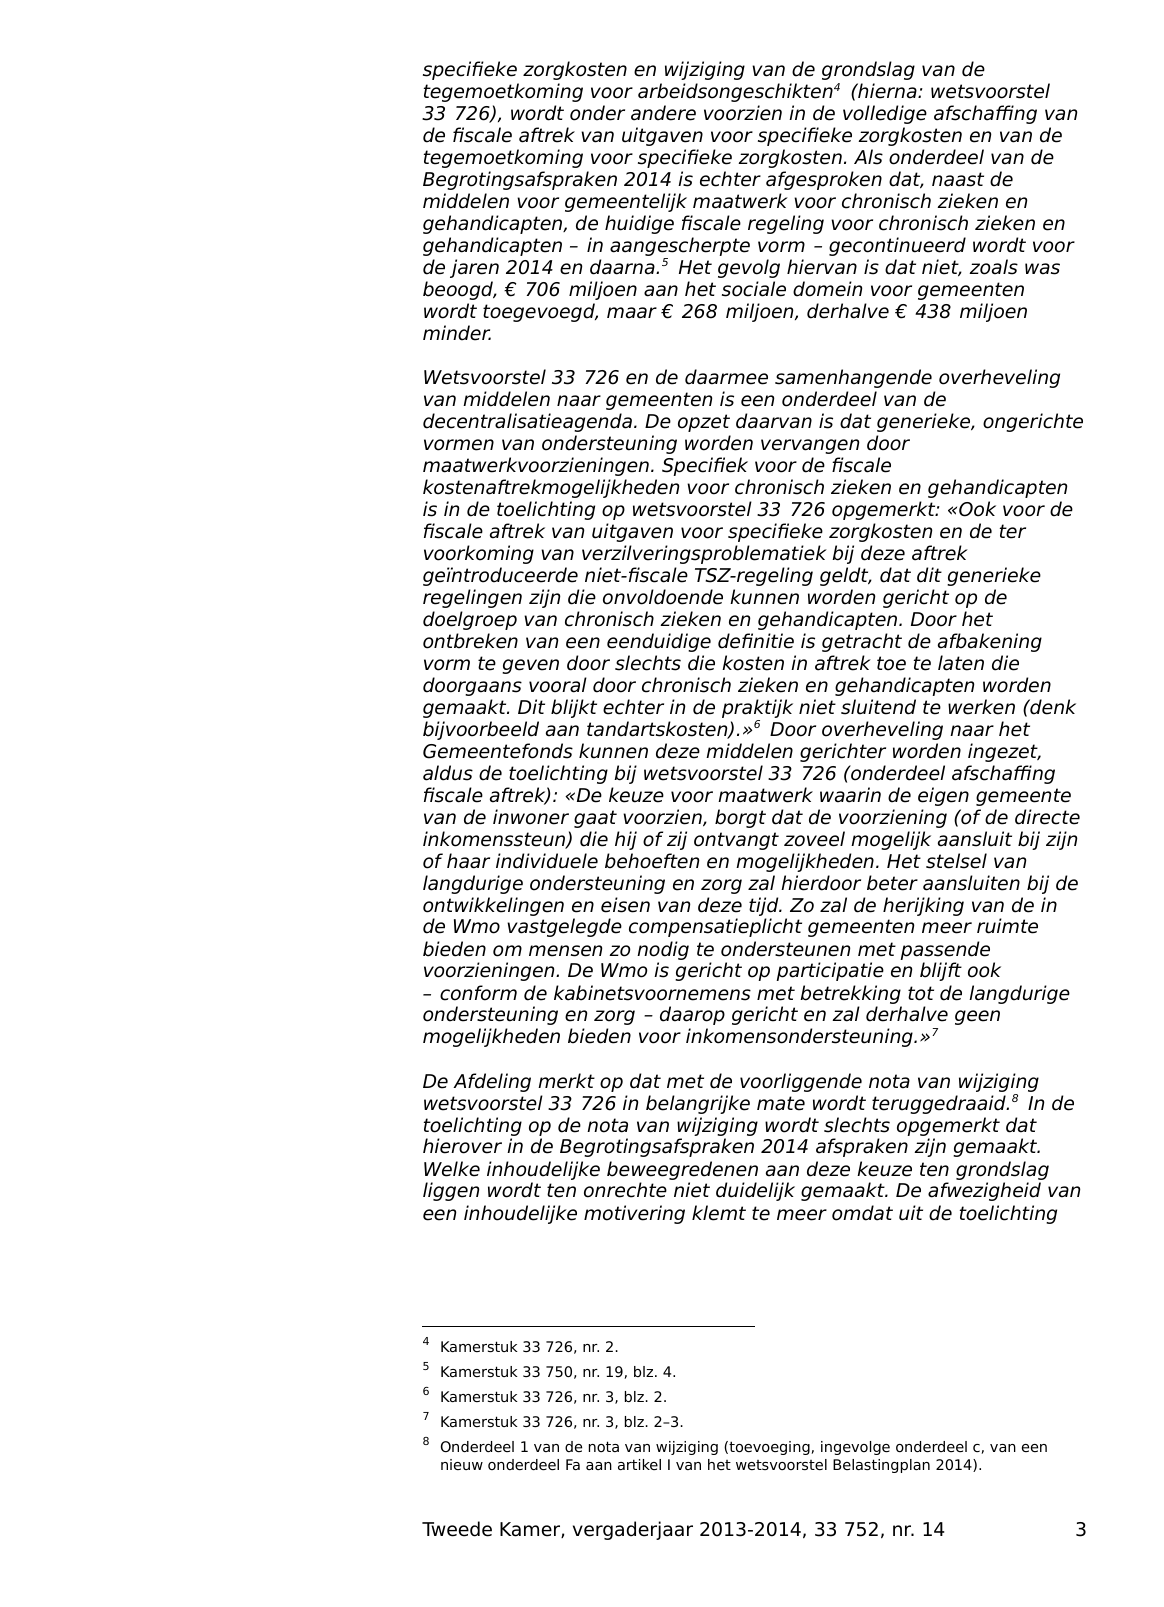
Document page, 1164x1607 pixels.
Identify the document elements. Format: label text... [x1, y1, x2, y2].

text Kamerstuk 33 750, nr. 19, blz. 4. [422, 1360, 1087, 1382]
text Wetsvoorstel 33 726 en de daarmee samenhangende overheveling van middelen naar gemeenten is een onderdeel van de decentralisatieagenda. De opzet daarvan is dat generieke, ongerichte vormen van ondersteuning worden vervangen door maatwerkvoorzieningen. Specifiek voor de fiscale kostenaftrekmogelijkheden voor chronisch zieken en gehandicapten is in de toelichting op wetsvoorstel 33 726 opgemerkt: «Ook voor de fiscale aftrek van uitgaven voor specifieke zorgkosten en de ter voorkoming van verzilveringsproblematiek bij deze aftrek geïntroduceerde niet-fiscale TSZ-regeling geldt, dat dit generieke regelingen zijn die onvoldoende kunnen worden gericht op de doelgroep van chronisch zieken en gehandicapten. Door het ontbreken van een eenduidige definitie is getracht de afbakening vorm te geven door slechts die kosten in aftrek toe te laten die doorgaans vooral door chronisch zieken en gehandicapten worden gemaakt. Dit blijkt echter in de praktijk niet sluitend te werken (denk bijvoorbeeld aan tandartskosten).» Door overheveling naar het Gemeentefonds kunnen deze middelen gerichter worden ingezet, aldus de toelichting bij wetsvoorstel 33 726 (onderdeel afschaffing fiscale aftrek): «De keuze voor maatwerk waarin de eigen gemeente van de inwoner gaat voorzien, borgt dat de voorziening (of de directe inkomenssteun) die hij of zij ontvangt zoveel mogelijk aansluit bij zijn of haar individuele behoeften en mogelijkheden. Het stelsel van langdurige ondersteuning en zorg zal hierdoor beter aansluiten bij de ontwikkelingen en eisen van deze tijd. Zo zal de herijking van de in de Wmo vastgelegde compensatieplicht gemeenten meer ruimte bieden om mensen zo nodig te ondersteunen met passende voorzieningen. De Wmo is gericht op participatie en blijft ook – conform de kabinetsvoornemens met betrekking tot de langdurige ondersteuning en zorg – daarop gericht en zal derhalve geen mogelijkheden bieden voor inkomensondersteuning.» [422, 367, 1087, 1048]
text Kamerstuk 33 726, nr. 3, blz. 2. [422, 1385, 1087, 1407]
text Kamerstuk 33 726, nr. 3, blz. 2–3. [422, 1410, 1087, 1432]
text specifieke zorgkosten en wijziging van de grondslag van de tegemoetkoming voor arbeidsongeschikten (hierna: wetsvoorstel 33 726), wordt onder andere voorzien in de volledige afschaffing van de fiscale aftrek van uitgaven voor specifieke zorgkosten en van de tegemoetkoming voor specifieke zorgkosten. Als onderdeel van de Begrotingsafspraken 2014 is echter afgesproken dat, naast de middelen voor gemeentelijk maatwerk voor chronisch zieken en gehandicapten, de huidige fiscale regeling voor chronisch zieken en gehandicapten – in aangescherpte vorm – gecontinueerd wordt voor de jaren 2014 en daarna. Het gevolg hiervan is dat niet, zoals was beoogd, € 706 miljoen aan het sociale domein voor gemeenten wordt toegevoegd, maar € 268 miljoen, derhalve € 438 miljoen minder. [422, 59, 1087, 345]
text De Afdeling merkt op dat met de voorliggende nota van wijziging wetsvoorstel 33 726 in belangrijke mate wordt teruggedraaid. In de toelichting op de nota van wijziging wordt slechts opgemerkt dat hierover in de Begrotingsafspraken 2014 afspraken zijn gemaakt. Welke inhoudelijke beweegredenen aan deze keuze ten grondslag liggen wordt ten onrechte niet duidelijk gemaakt. De afwezigheid van een inhoudelijke motivering klemt te meer omdat uit de toelichting [422, 1071, 1087, 1224]
text Kamerstuk 33 726, nr. 2. [422, 1335, 1087, 1357]
text Onderdeel 1 van de nota van wijziging (toevoeging, ingevolge onderdeel c, van een nieuw onderdeel Fa aan artikel I van het wetsvoorstel Belastingplan 2014). [422, 1435, 1087, 1474]
